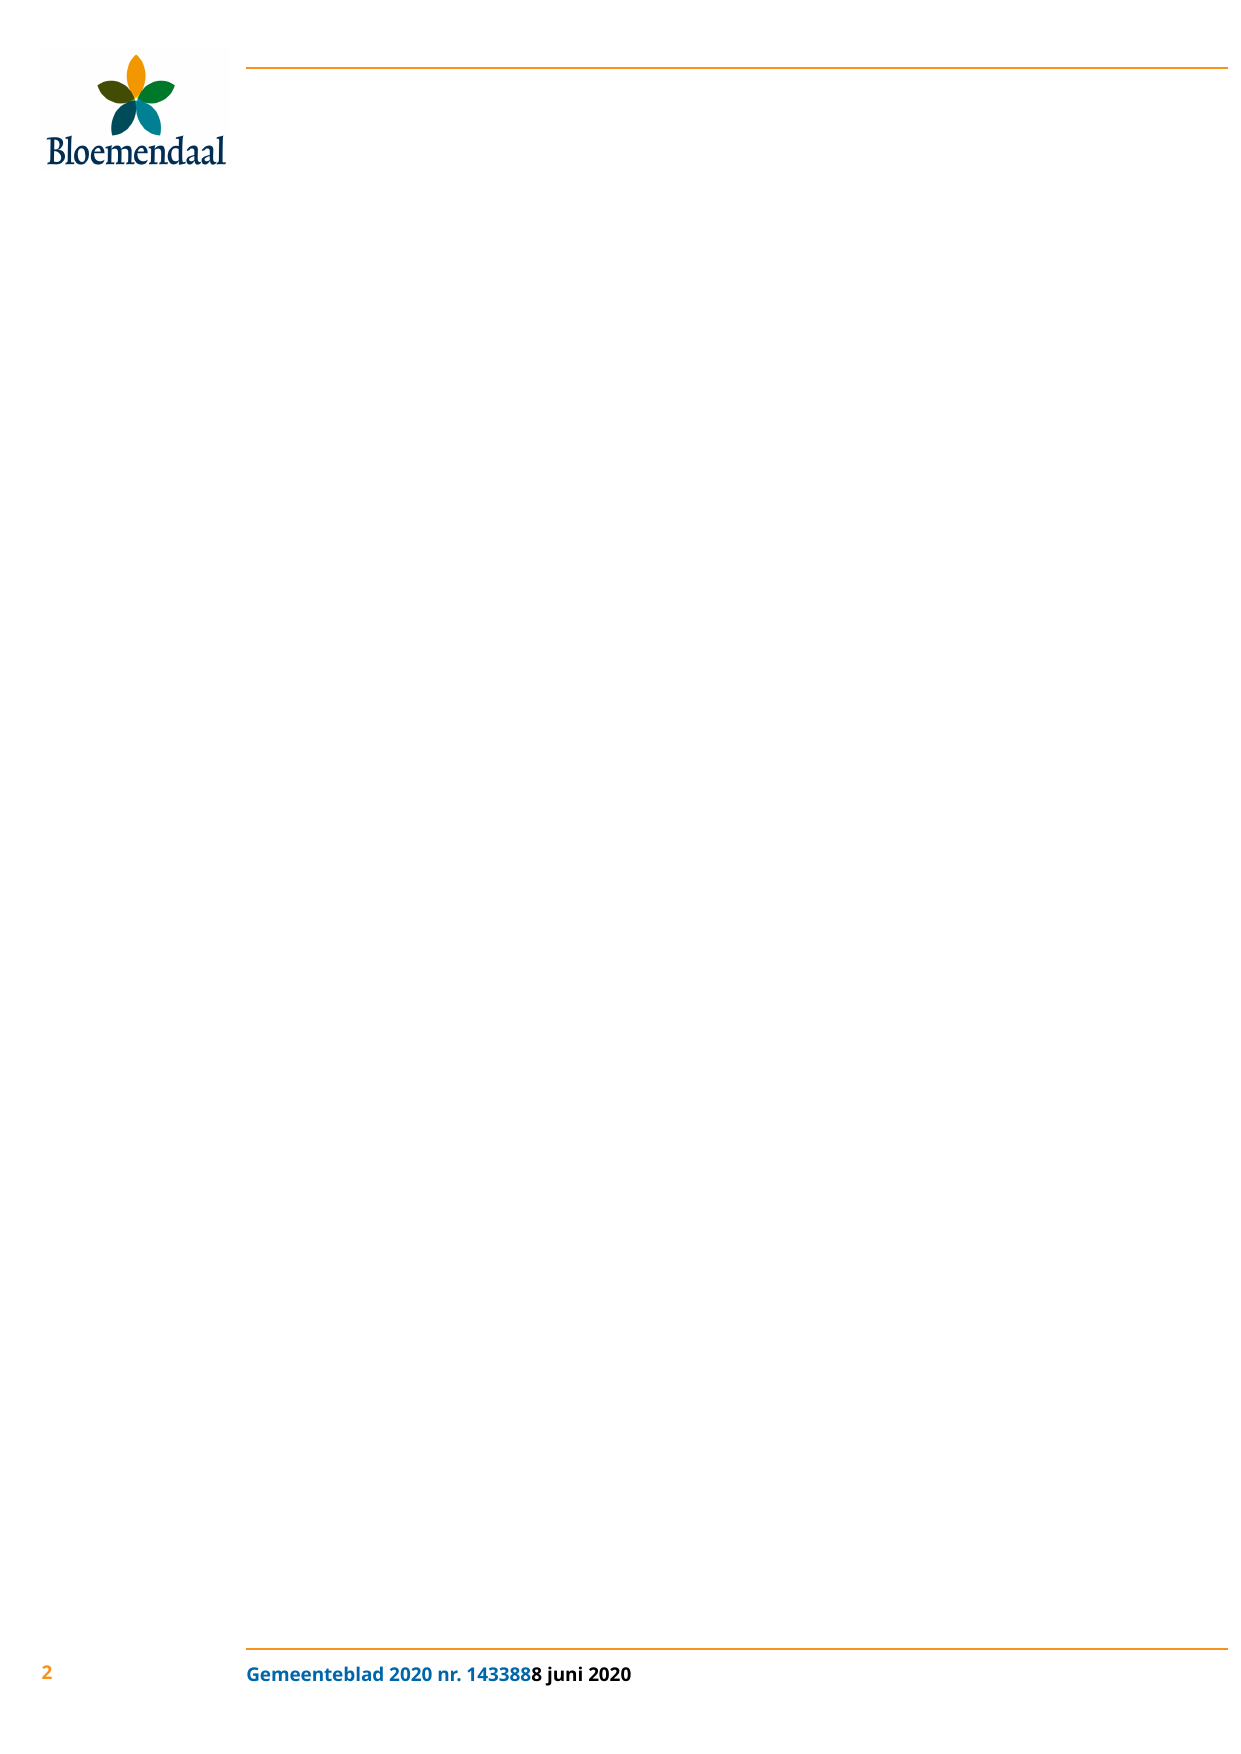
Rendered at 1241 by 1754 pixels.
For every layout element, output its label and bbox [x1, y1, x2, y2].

picture [41, 47, 231, 172]
